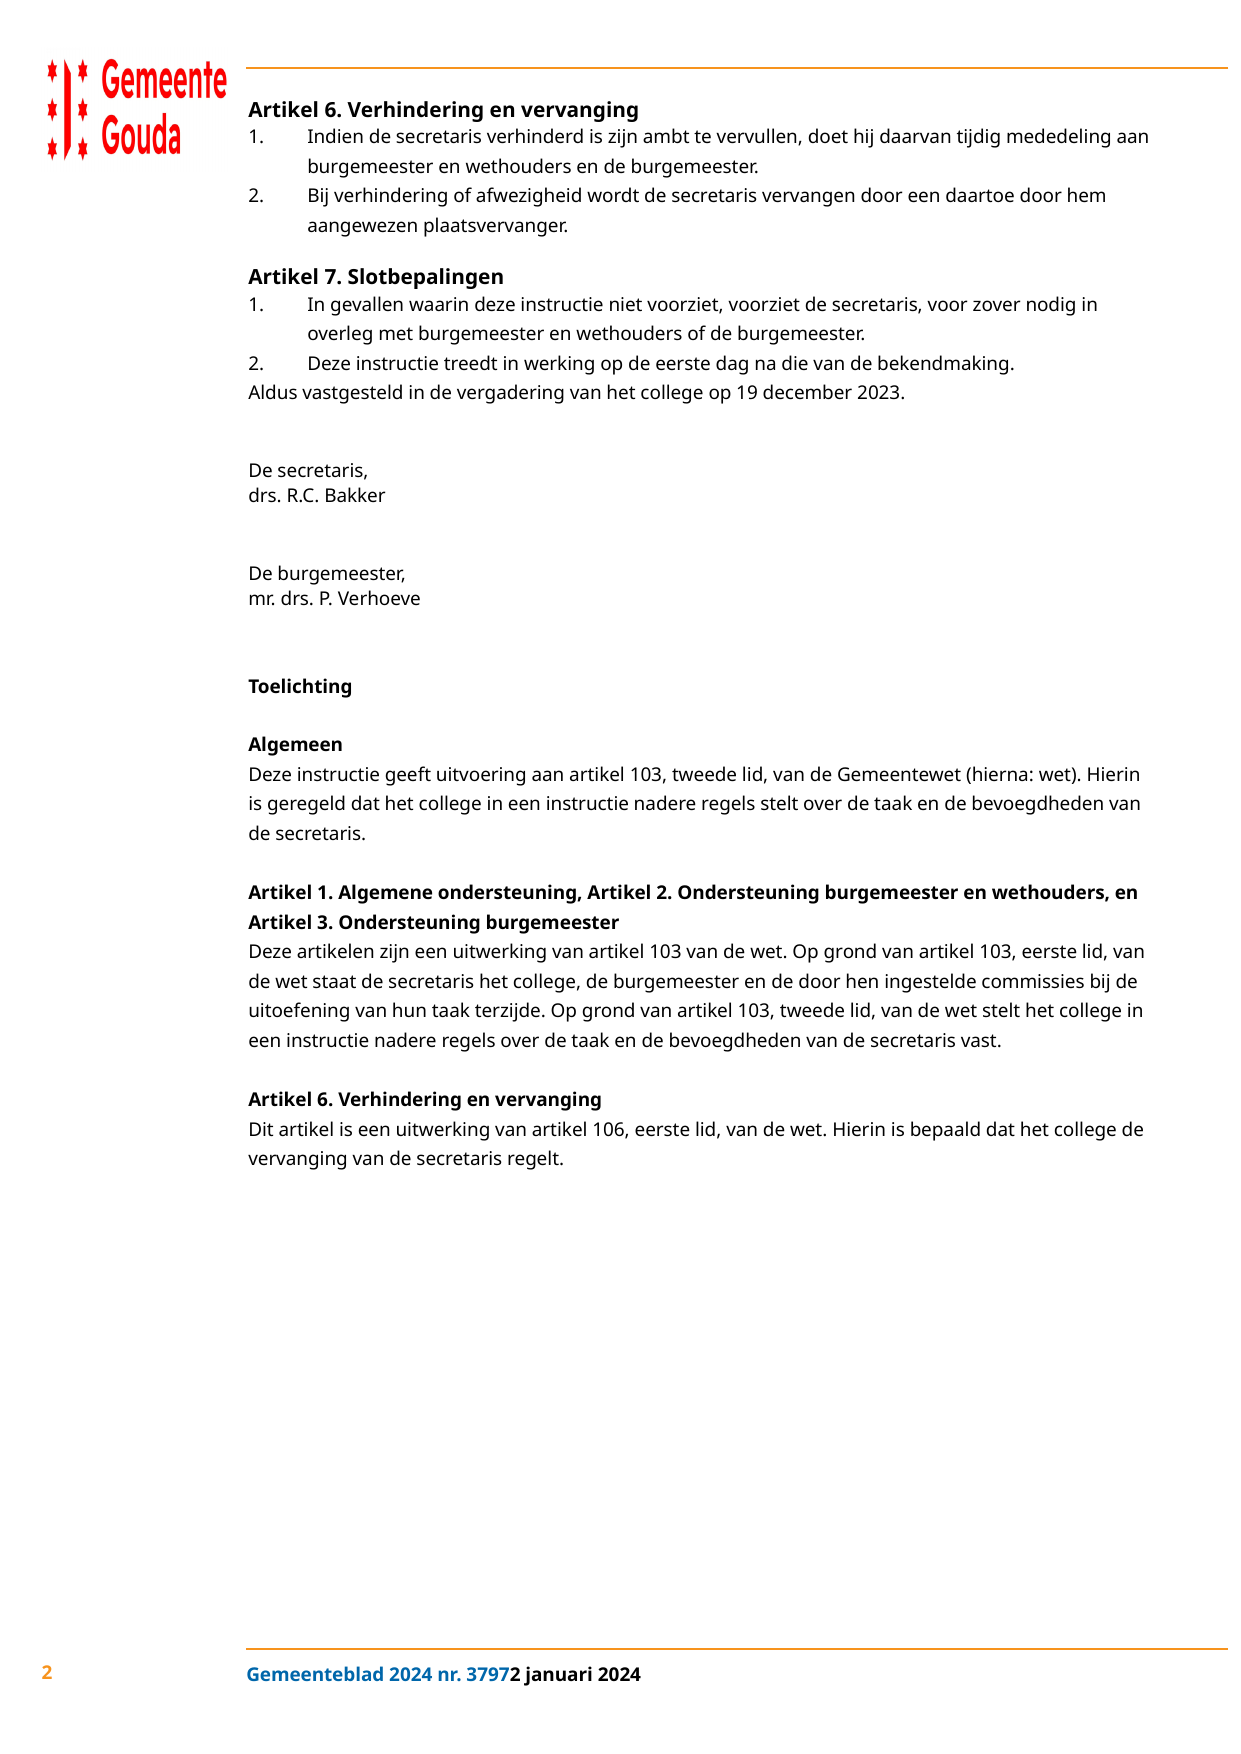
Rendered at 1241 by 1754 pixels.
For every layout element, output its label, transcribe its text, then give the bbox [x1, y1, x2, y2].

picture [41, 47, 231, 172]
text Artikel 6. Verhindering en vervanging [248, 95, 1152, 123]
text Algemeen [248, 731, 1152, 757]
text mr. drs. P. Verhoeve [248, 585, 1152, 611]
text De burgemeester, [248, 560, 1152, 585]
list Bij verhindering of afwezigheid wordt de secretaris vervangen door een daartoe door hem aangewezen plaatsvervanger. [248, 182, 1152, 238]
list In gevallen waarin deze instructie niet voorziet, voorziet de secretaris, voor zover nodig in overleg met burgemeester en wethouders of de burgemeester. [248, 291, 1152, 346]
text Artikel 1. Algemene ondersteuning, Artikel 2. Ondersteuning burgemeester en wethouders, en Artikel 3. Ondersteuning burgemeester [248, 879, 1152, 935]
text De secretaris, [248, 457, 1152, 482]
text Aldus vastgesteld in de vergadering van het college op 19 december 2023. [248, 379, 1152, 405]
list Deze instructie treedt in werking op de eerste dag na die van de bekendmaking. [248, 350, 1152, 376]
text drs. R.C. Bakker [248, 482, 1152, 508]
text Dit artikel is een uitwerking van artikel 106, eerste lid, van de wet. Hierin is bepaald dat het college de vervanging van de secretaris regelt. [248, 1116, 1152, 1171]
text Artikel 7. Slotbepalingen [248, 262, 1152, 291]
text Deze instructie geeft uitvoering aan artikel 103, tweede lid, van de Gemeentewet (hierna: wet). Hierin is geregeld dat het college in een instructie nadere regels stelt over de taak en de bevoegdheden van de secretaris. [248, 761, 1152, 846]
list Indien de secretaris verhinderd is zijn ambt te vervullen, doet hij daarvan tijdig mededeling aan burgemeester en wethouders en de burgemeester. [248, 123, 1152, 178]
text Artikel 6. Verhindering en vervanging [248, 1086, 1152, 1112]
text Deze artikelen zijn een uitwerking van artikel 103 van de wet. Op grond van artikel 103, eerste lid, van de wet staat de secretaris het college, de burgemeester en de door hen ingestelde commissies bij de uitoefening van hun taak terzijde. Op grond van artikel 103, tweede lid, van de wet stelt het college in een instructie nadere regels over de taak en de bevoegdheden van de secretaris vast. [248, 938, 1152, 1053]
text Toelichting [248, 663, 1152, 702]
